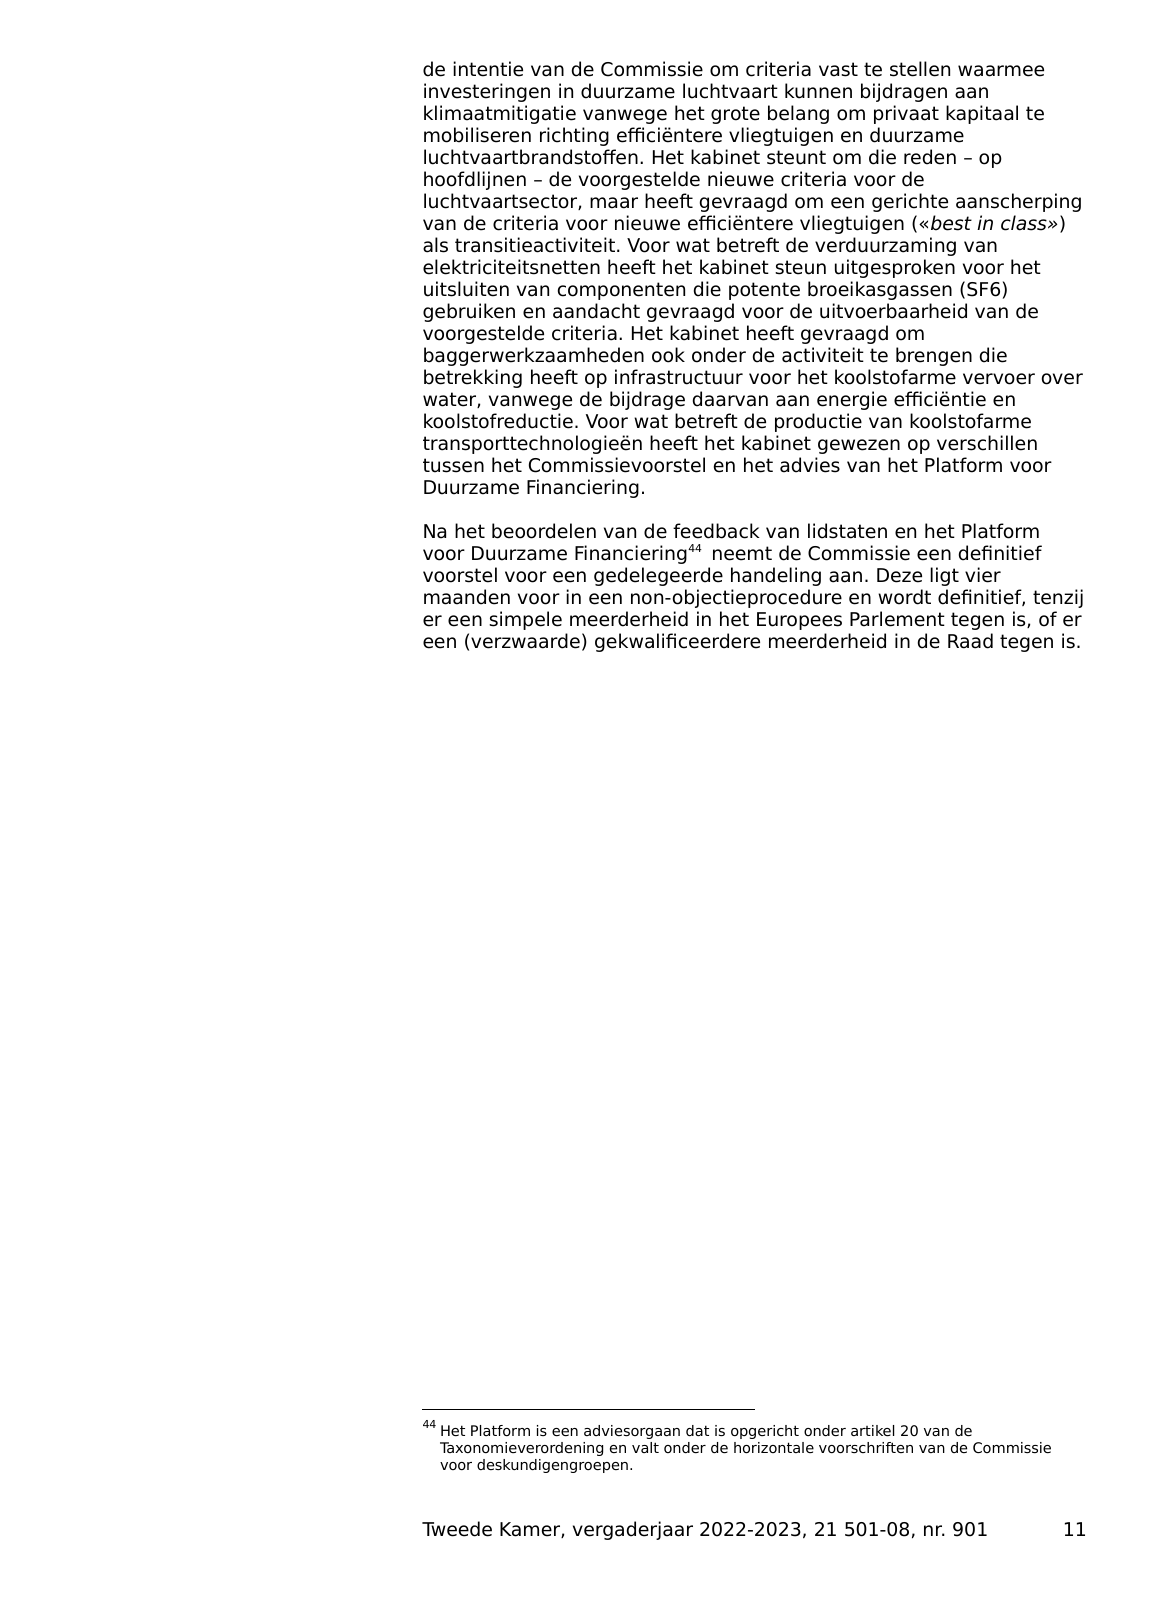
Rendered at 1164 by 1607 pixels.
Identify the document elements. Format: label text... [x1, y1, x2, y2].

text Na het beoordelen van de feedback van lidstaten en het Platform voor Duurzame Financiering neemt de Commissie een definitief voorstel voor een gedelegeerde handeling aan. Deze ligt vier maanden voor in een non-objectieprocedure en wordt definitief, tenzij er een simpele meerderheid in het Europees Parlement tegen is, of er een (verzwaarde) gekwalificeerdere meerderheid in de Raad tegen is. [422, 521, 1087, 653]
text de intentie van de Commissie om criteria vast te stellen waarmee investeringen in duurzame luchtvaart kunnen bijdragen aan klimaatmitigatie vanwege het grote belang om privaat kapitaal te mobiliseren richting efficiëntere vliegtuigen en duurzame luchtvaartbrandstoffen. Het kabinet steunt om die reden – op hoofdlijnen – de voorgestelde nieuwe criteria voor de luchtvaartsector, maar heeft gevraagd om een gerichte aanscherping van de criteria voor nieuwe efficiëntere vliegtuigen («best in class») als transitieactiviteit. Voor wat betreft de verduurzaming van elektriciteitsnetten heeft het kabinet steun uitgesproken voor het uitsluiten van componenten die potente broeikasgassen (SF6) gebruiken en aandacht gevraagd voor de uitvoerbaarheid van de voorgestelde criteria. Het kabinet heeft gevraagd om baggerwerkzaamheden ook onder de activiteit te brengen die betrekking heeft op infrastructuur voor het koolstofarme vervoer over water, vanwege de bijdrage daarvan aan energie efficiëntie en koolstofreductie. Voor wat betreft de productie van koolstofarme transporttechnologieën heeft het kabinet gewezen op verschillen tussen het Commissievoorstel en het advies van het Platform voor Duurzame Financiering. [422, 59, 1087, 499]
text Het Platform is een adviesorgaan dat is opgericht onder artikel 20 van de Taxonomieverordening en valt onder de horizontale voorschriften van de Commissie voor deskundigengroepen. [422, 1418, 1087, 1474]
